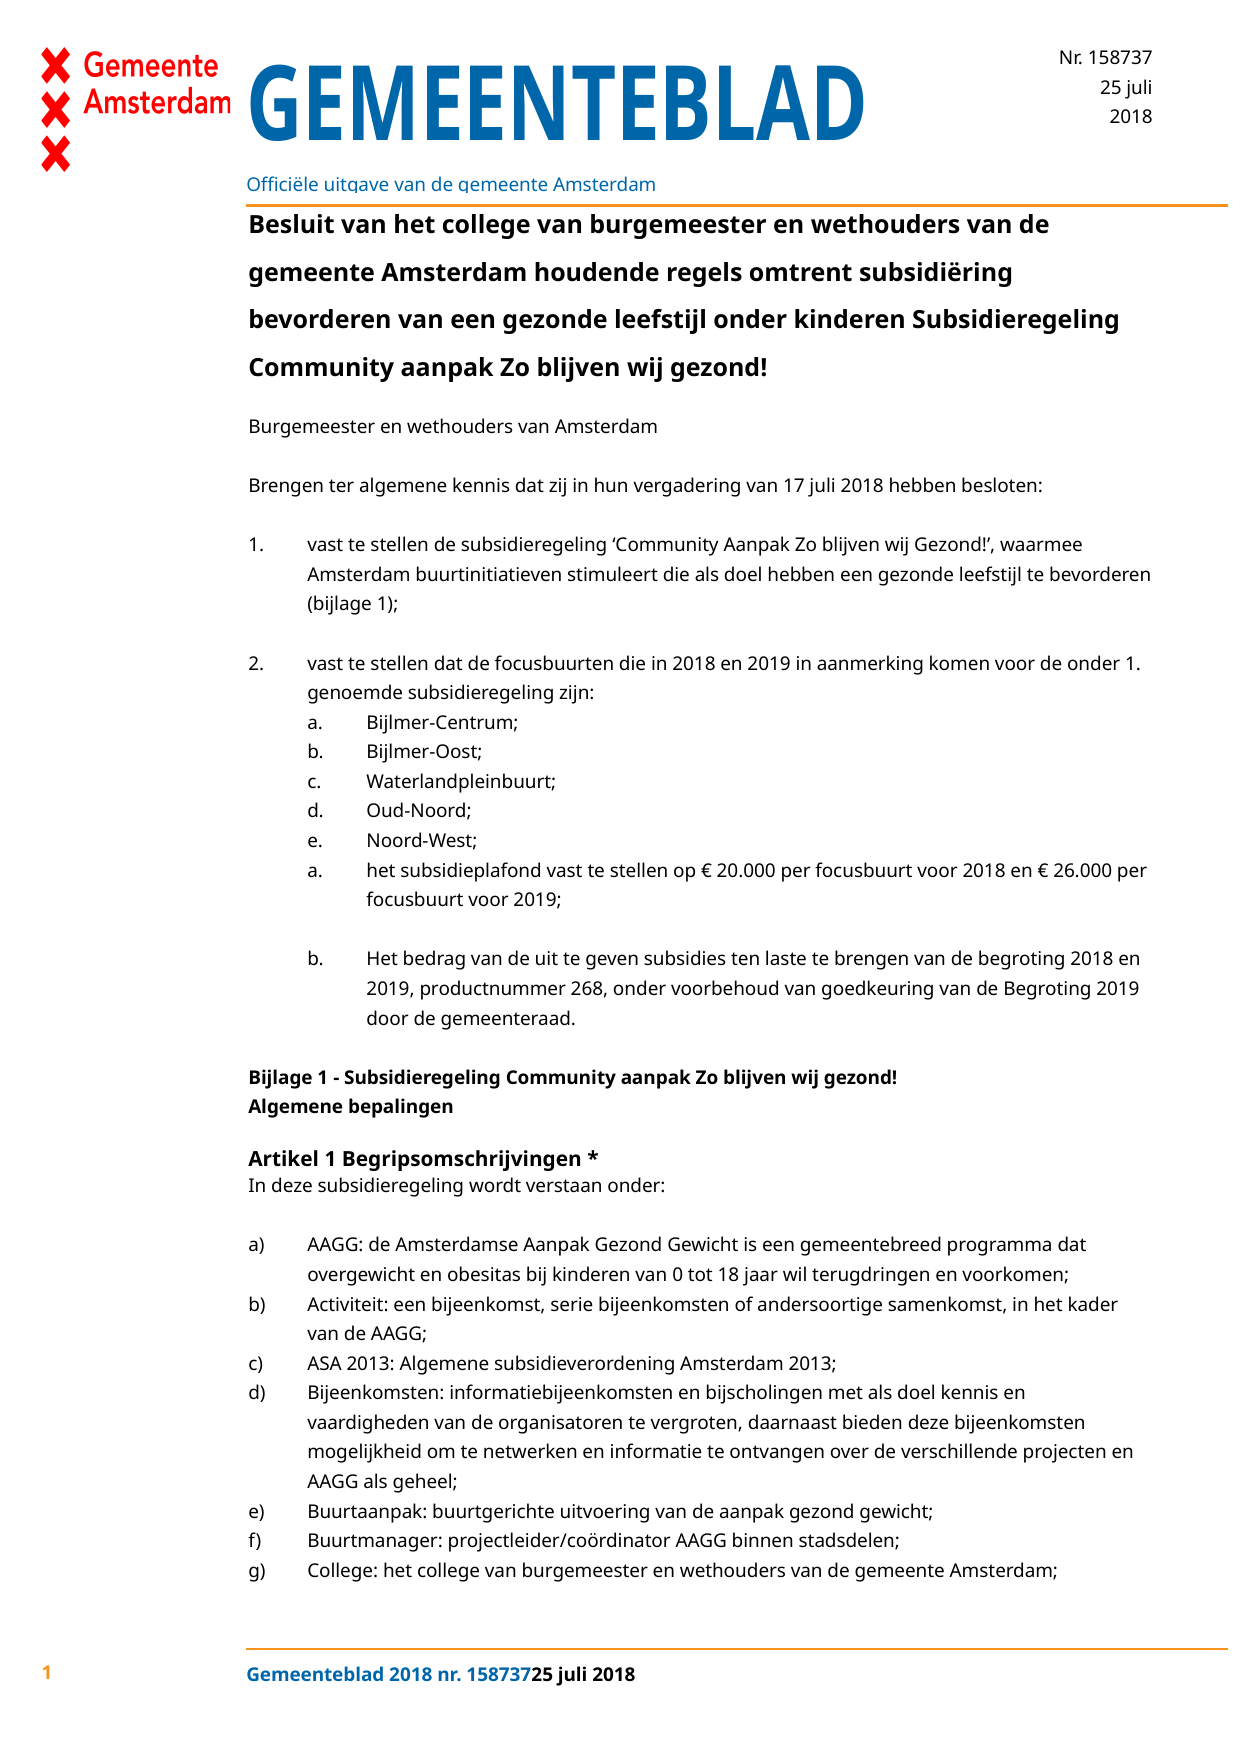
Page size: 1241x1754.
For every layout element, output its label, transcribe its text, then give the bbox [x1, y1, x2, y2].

text Algemene bepalingen [248, 1093, 1152, 1119]
list AAGG: de Amsterdamse Aanpak Gezond Gewicht is een gemeentebreed programma dat overgewicht en obesitas bij kinderen van 0 tot 18 jaar wil terugdringen en voorkomen; [248, 1232, 1152, 1287]
list Bijlmer-Centrum; [307, 709, 1152, 735]
list vast te stellen de subsidieregeling ‘Community Aanpak Zo blijven wij Gezond!’, waarmee Amsterdam buurtinitiatieven stimuleert die als doel hebben een gezonde leefstijl te bevorderen (bijlage 1); [248, 531, 1152, 616]
list Buurtmanager: projectleider/coördinator AAGG binnen stadsdelen; [248, 1527, 1152, 1553]
list Bijeenkomsten: informatiebijeenkomsten en bijscholingen met als doel kennis en vaardigheden van de organisatoren te vergroten, daarnaast bieden deze bijeenkomsten mogelijkheid om te netwerken en informatie te ontvangen over de verschillende projecten en AAGG als geheel; [248, 1379, 1152, 1494]
text Artikel 1 Begripsomschrijvingen * [248, 1144, 1152, 1172]
list Buurtaanpak: buurtgerichte uitvoering van de aanpak gezond gewicht; [248, 1498, 1152, 1523]
picture [41, 47, 231, 172]
text Bijlage 1 - Subsidieregeling Community aanpak Zo blijven wij gezond! [248, 1064, 1152, 1090]
text Besluit van het college van burgemeester en wethouders van de gemeente Amsterdam houdende regels omtrent subsidiëring bevorderen van een gezonde leefstijl onder kinderen Subsidieregeling Community aanpak Zo blijven wij gezond! [248, 207, 1152, 384]
list vast te stellen dat de focusbuurten die in 2018 en 2019 in aanmerking komen voor de onder 1. genoemde subsidieregeling zijn: [248, 650, 1152, 705]
list Activiteit: een bijeenkomst, serie bijeenkomsten of andersoortige samenkomst, in het kader van de AAGG; [248, 1291, 1152, 1346]
list College: het college van burgemeester en wethouders van de gemeente Amsterdam; [248, 1557, 1152, 1583]
list Waterlandpleinbuurt; [307, 768, 1152, 794]
text Brengen ter algemene kennis dat zij in hun vergadering van 17 juli 2018 hebben besloten: [248, 472, 1152, 498]
list Bijlmer-Oost; [307, 738, 1152, 764]
text Burgemeester en wethouders van Amsterdam [248, 413, 1152, 439]
list Noord-West; [307, 827, 1152, 853]
list Oud-Noord; [307, 798, 1152, 823]
text In deze subsidieregeling wordt verstaan onder: [248, 1172, 1152, 1198]
list ASA 2013: Algemene subsidieverordening Amsterdam 2013; [248, 1350, 1152, 1376]
list het subsidieplafond vast te stellen op € 20.000 per focusbuurt voor 2018 en € 26.000 per focusbuurt voor 2019; [307, 857, 1152, 912]
list Het bedrag van de uit te geven subsidies ten laste te brengen van de begroting 2018 en 2019, productnummer 268, onder voorbehoud van goedkeuring van de Begroting 2019 door de gemeenteraad. [307, 946, 1152, 1031]
